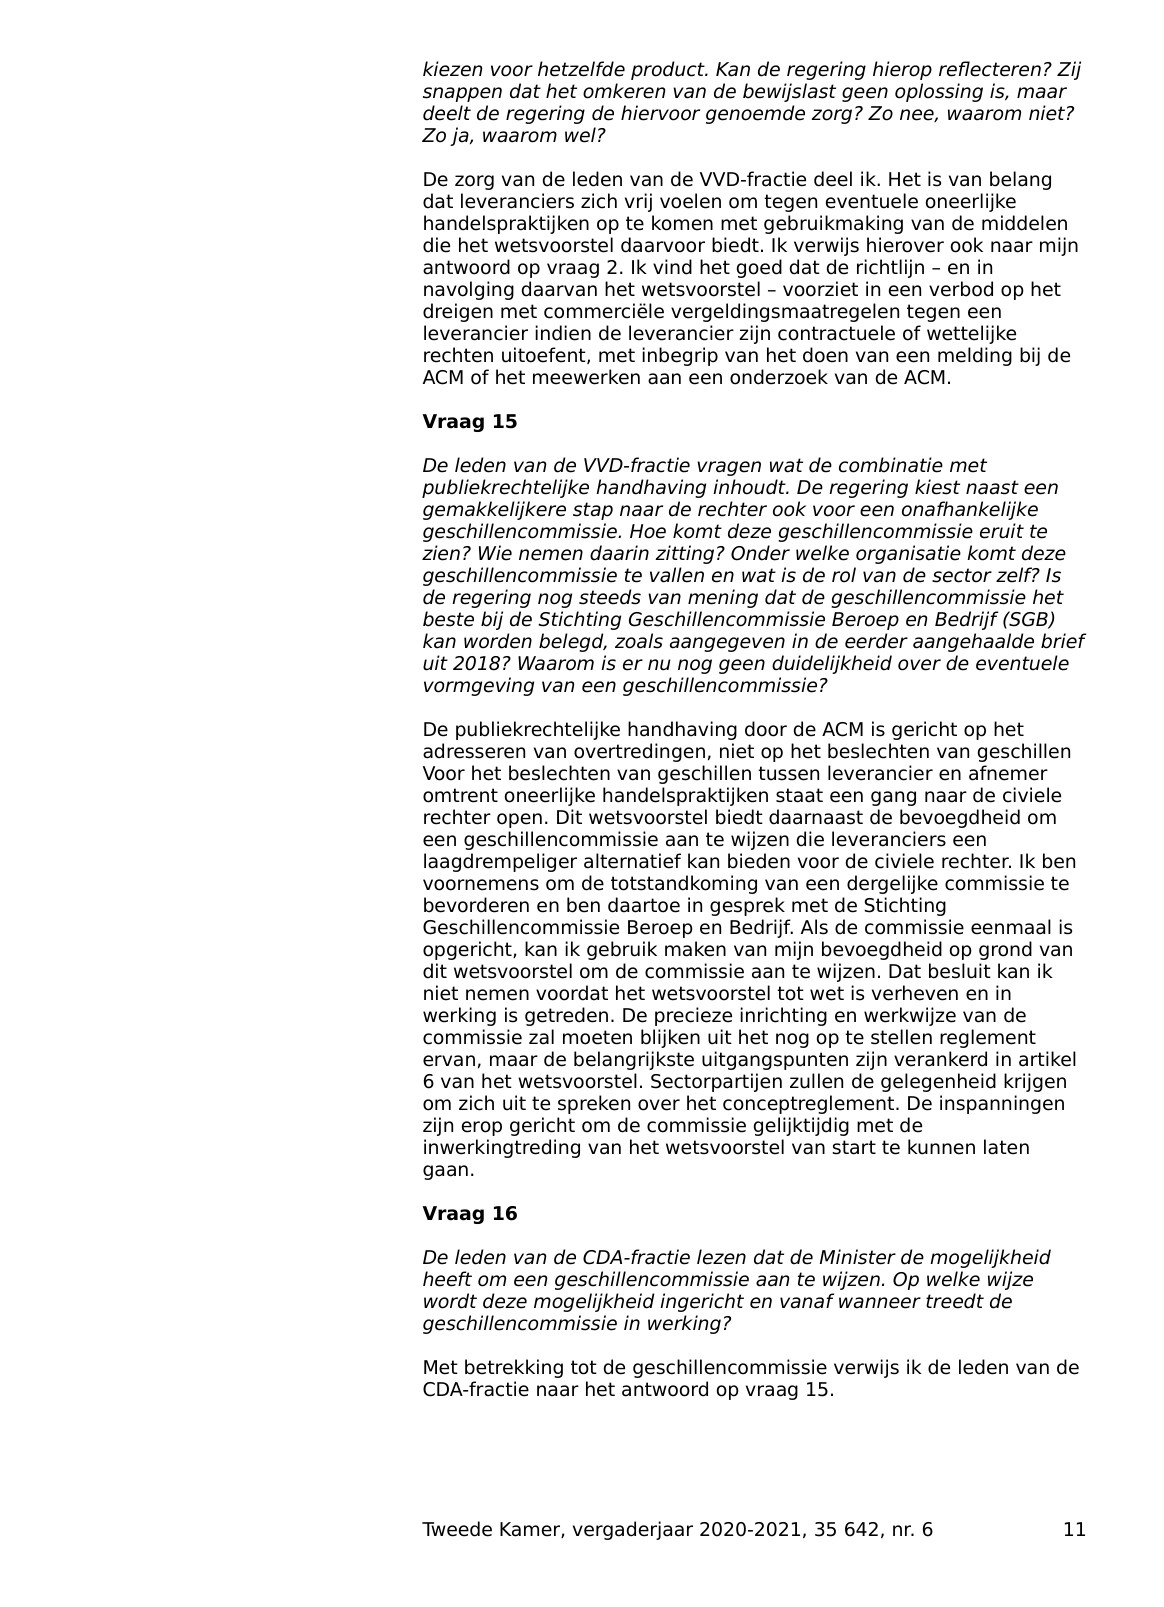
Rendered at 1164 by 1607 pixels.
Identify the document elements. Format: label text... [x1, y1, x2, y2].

text De leden van de VVD-fractie vragen wat de combinatie met publiekrechtelijke handhaving inhoudt. De regering kiest naast een gemakkelijkere stap naar de rechter ook voor een onafhankelijke geschillencommissie. Hoe komt deze geschillencommissie eruit te zien? Wie nemen daarin zitting? Onder welke organisatie komt deze geschillencommissie te vallen en wat is de rol van de sector zelf? Is de regering nog steeds van mening dat de geschillencommissie het beste bij de Stichting Geschillencommissie Beroep en Bedrijf (SGB) kan worden belegd, zoals aangegeven in de eerder aangehaalde brief uit 2018? Waarom is er nu nog geen duidelijkheid over de eventuele vormgeving van een geschillencommissie? [422, 455, 1087, 697]
text Met betrekking tot de geschillencommissie verwijs ik de leden van de CDA-fractie naar het antwoord op vraag 15. [422, 1357, 1087, 1401]
text De publiekrechtelijke handhaving door de ACM is gericht op het adresseren van overtredingen, niet op het beslechten van geschillen Voor het beslechten van geschillen tussen leverancier en afnemer omtrent oneerlijke handelspraktijken staat een gang naar de civiele rechter open. Dit wetsvoorstel biedt daarnaast de bevoegdheid om een geschillencommissie aan te wijzen die leveranciers een laagdrempeliger alternatief kan bieden voor de civiele rechter. Ik ben voornemens om de totstandkoming van een dergelijke commissie te bevorderen en ben daartoe in gesprek met de Stichting Geschillencommissie Beroep en Bedrijf. Als de commissie eenmaal is opgericht, kan ik gebruik maken van mijn bevoegdheid op grond van dit wetsvoorstel om de commissie aan te wijzen. Dat besluit kan ik niet nemen voordat het wetsvoorstel tot wet is verheven en in werking is getreden. De precieze inrichting en werkwijze van de commissie zal moeten blijken uit het nog op te stellen reglement ervan, maar de belangrijkste uitgangspunten zijn verankerd in artikel 6 van het wetsvoorstel. Sectorpartijen zullen de gelegenheid krijgen om zich uit te spreken over het conceptreglement. De inspanningen zijn erop gericht om de commissie gelijktijdig met de inwerkingtreding van het wetsvoorstel van start te kunnen laten gaan. [422, 719, 1087, 1181]
text De leden van de CDA-fractie lezen dat de Minister de mogelijkheid heeft om een geschillencommissie aan te wijzen. Op welke wijze wordt deze mogelijkheid ingericht en vanaf wanneer treedt de geschillencommissie in werking? [422, 1247, 1087, 1335]
subtitle Vraag 15 [422, 411, 1087, 433]
text kiezen voor hetzelfde product. Kan de regering hierop reflecteren? Zij snappen dat het omkeren van de bewijslast geen oplossing is, maar deelt de regering de hiervoor genoemde zorg? Zo nee, waarom niet? Zo ja, waarom wel? [422, 59, 1087, 147]
text De zorg van de leden van de VVD-fractie deel ik. Het is van belang dat leveranciers zich vrij voelen om tegen eventuele oneerlijke handelspraktijken op te komen met gebruikmaking van de middelen die het wetsvoorstel daarvoor biedt. Ik verwijs hierover ook naar mijn antwoord op vraag 2. Ik vind het goed dat de richtlijn – en in navolging daarvan het wetsvoorstel – voorziet in een verbod op het dreigen met commerciële vergeldingsmaatregelen tegen een leverancier indien de leverancier zijn contractuele of wettelijke rechten uitoefent, met inbegrip van het doen van een melding bij de ACM of het meewerken aan een onderzoek van de ACM. [422, 169, 1087, 389]
subtitle Vraag 16 [422, 1203, 1087, 1225]
